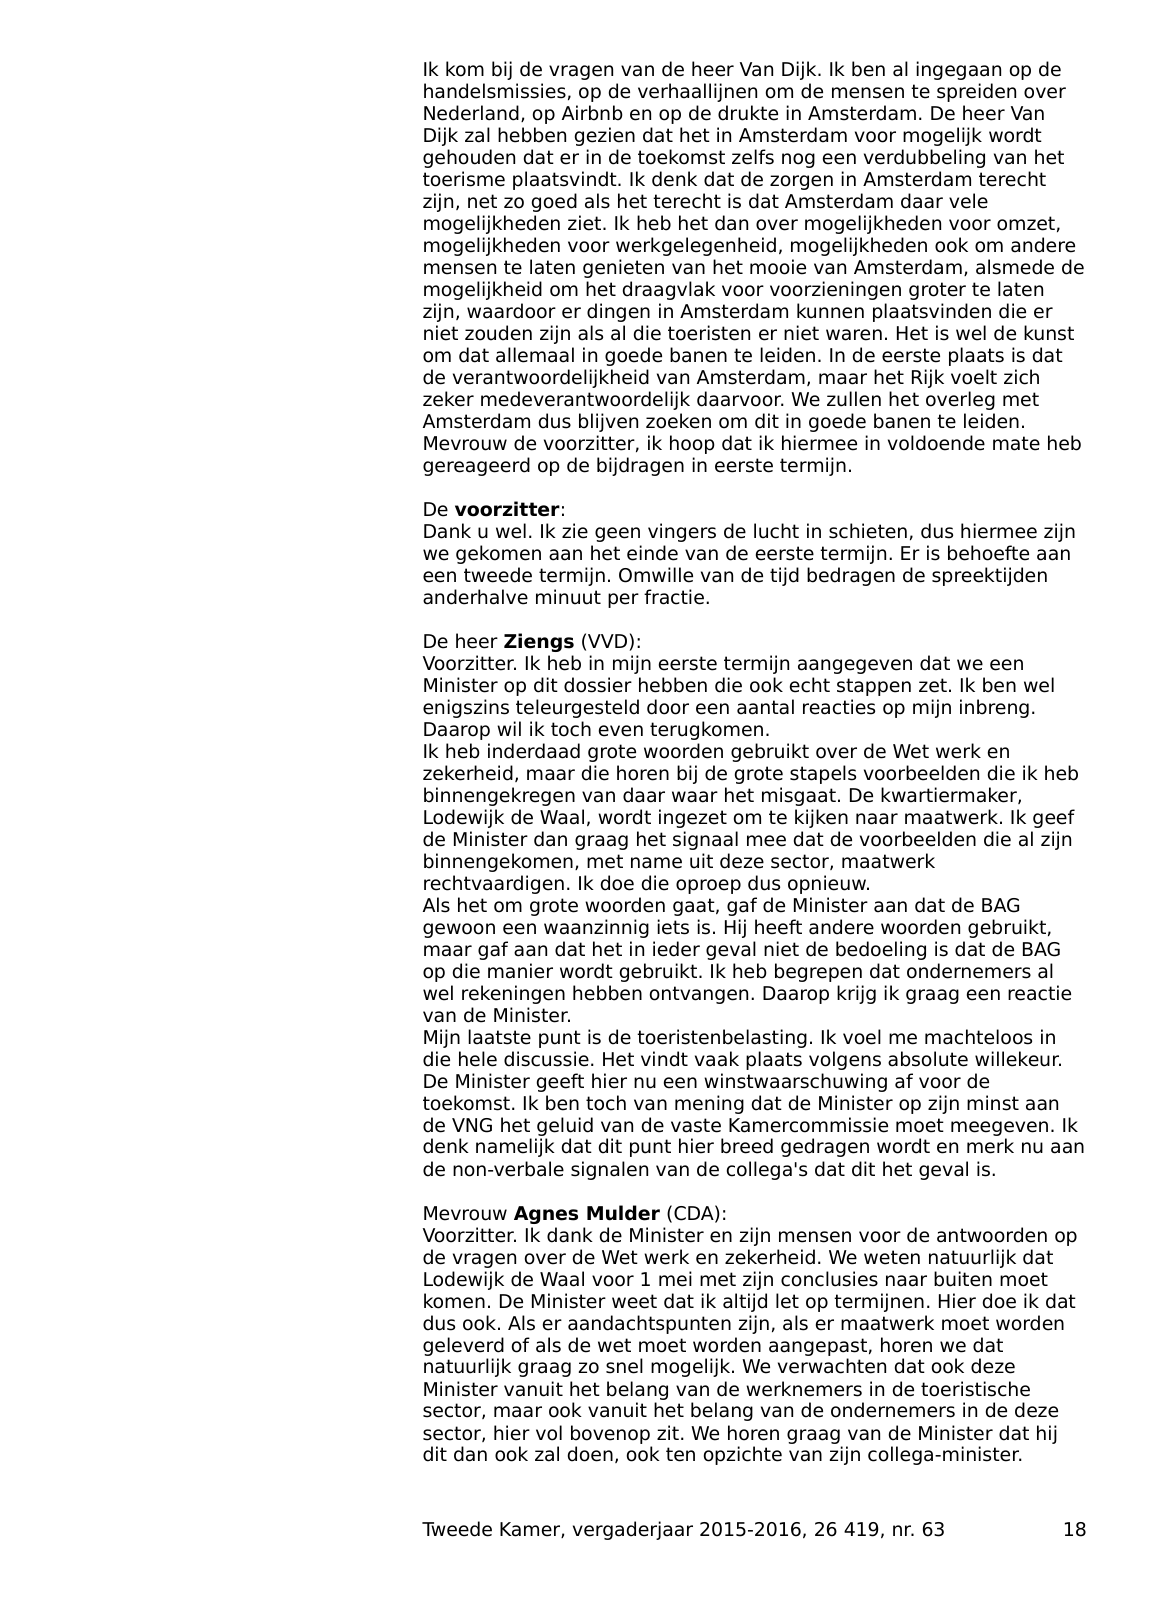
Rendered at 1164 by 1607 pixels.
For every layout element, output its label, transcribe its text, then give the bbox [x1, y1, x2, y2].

text Als het om grote woorden gaat, gaf de Minister aan dat de BAG gewoon een waanzinnig iets is. Hij heeft andere woorden gebruikt, maar gaf aan dat het in ieder geval niet de bedoeling is dat de BAG op die manier wordt gebruikt. Ik heb begrepen dat ondernemers al wel rekeningen hebben ontvangen. Daarop krijg ik graag een reactie van de Minister. [422, 895, 1087, 1027]
text Mevrouw Agnes Mulder (CDA): [422, 1203, 1087, 1224]
text Voorzitter. Ik dank de Minister en zijn mensen voor de antwoorden op de vragen over de Wet werk en zekerheid. We weten natuurlijk dat Lodewijk de Waal voor 1 mei met zijn conclusies naar buiten moet komen. De Minister weet dat ik altijd let op termijnen. Hier doe ik dat dus ook. Als er aandachtspunten zijn, als er maatwerk moet worden geleverd of als de wet moet worden aangepast, horen we dat natuurlijk graag zo snel mogelijk. We verwachten dat ook deze Minister vanuit het belang van de werknemers in de toeristische sector, maar ook vanuit het belang van de ondernemers in de deze sector, hier vol bovenop zit. We horen graag van de Minister dat hij dit dan ook zal doen, ook ten opzichte van zijn collega-minister. [422, 1224, 1087, 1466]
text Dank u wel. Ik zie geen vingers de lucht in schieten, dus hiermee zijn we gekomen aan het einde van de eerste termijn. Er is behoefte aan een tweede termijn. Omwille van de tijd bedragen de spreektijden anderhalve minuut per fractie. [422, 521, 1087, 609]
text Ik kom bij de vragen van de heer Van Dijk. Ik ben al ingegaan op de handelsmissies, op de verhaallijnen om de mensen te spreiden over Nederland, op Airbnb en op de drukte in Amsterdam. De heer Van Dijk zal hebben gezien dat het in Amsterdam voor mogelijk wordt gehouden dat er in de toekomst zelfs nog een verdubbeling van het toerisme plaatsvindt. Ik denk dat de zorgen in Amsterdam terecht zijn, net zo goed als het terecht is dat Amsterdam daar vele mogelijkheden ziet. Ik heb het dan over mogelijkheden voor omzet, mogelijkheden voor werkgelegenheid, mogelijkheden ook om andere mensen te laten genieten van het mooie van Amsterdam, alsmede de mogelijkheid om het draagvlak voor voorzieningen groter te laten zijn, waardoor er dingen in Amsterdam kunnen plaatsvinden die er niet zouden zijn als al die toeristen er niet waren. Het is wel de kunst om dat allemaal in goede banen te leiden. In de eerste plaats is dat de verantwoordelijkheid van Amsterdam, maar het Rijk voelt zich zeker medeverantwoordelijk daarvoor. We zullen het overleg met Amsterdam dus blijven zoeken om dit in goede banen te leiden. [422, 59, 1087, 433]
text Mijn laatste punt is de toeristenbelasting. Ik voel me machteloos in die hele discussie. Het vindt vaak plaats volgens absolute willekeur. De Minister geeft hier nu een winstwaarschuwing af voor de toekomst. Ik ben toch van mening dat de Minister op zijn minst aan de VNG het geluid van de vaste Kamercommissie moet meegeven. Ik denk namelijk dat dit punt hier breed gedragen wordt en merk nu aan de non-verbale signalen van de collega's dat dit het geval is. [422, 1027, 1087, 1180]
text Mevrouw de voorzitter, ik hoop dat ik hiermee in voldoende mate heb gereageerd op de bijdragen in eerste termijn. [422, 433, 1087, 477]
text Ik heb inderdaad grote woorden gebruikt over de Wet werk en zekerheid, maar die horen bij de grote stapels voorbeelden die ik heb binnengekregen van daar waar het misgaat. De kwartiermaker, Lodewijk de Waal, wordt ingezet om te kijken naar maatwerk. Ik geef de Minister dan graag het signaal mee dat de voorbeelden die al zijn binnengekomen, met name uit deze sector, maatwerk rechtvaardigen. Ik doe die oproep dus opnieuw. [422, 741, 1087, 895]
text Voorzitter. Ik heb in mijn eerste termijn aangegeven dat we een Minister op dit dossier hebben die ook echt stappen zet. Ik ben wel enigszins teleurgesteld door een aantal reacties op mijn inbreng. Daarop wil ik toch even terugkomen. [422, 653, 1087, 741]
text De voorzitter: [422, 499, 1087, 521]
text De heer Ziengs (VVD): [422, 631, 1087, 653]
